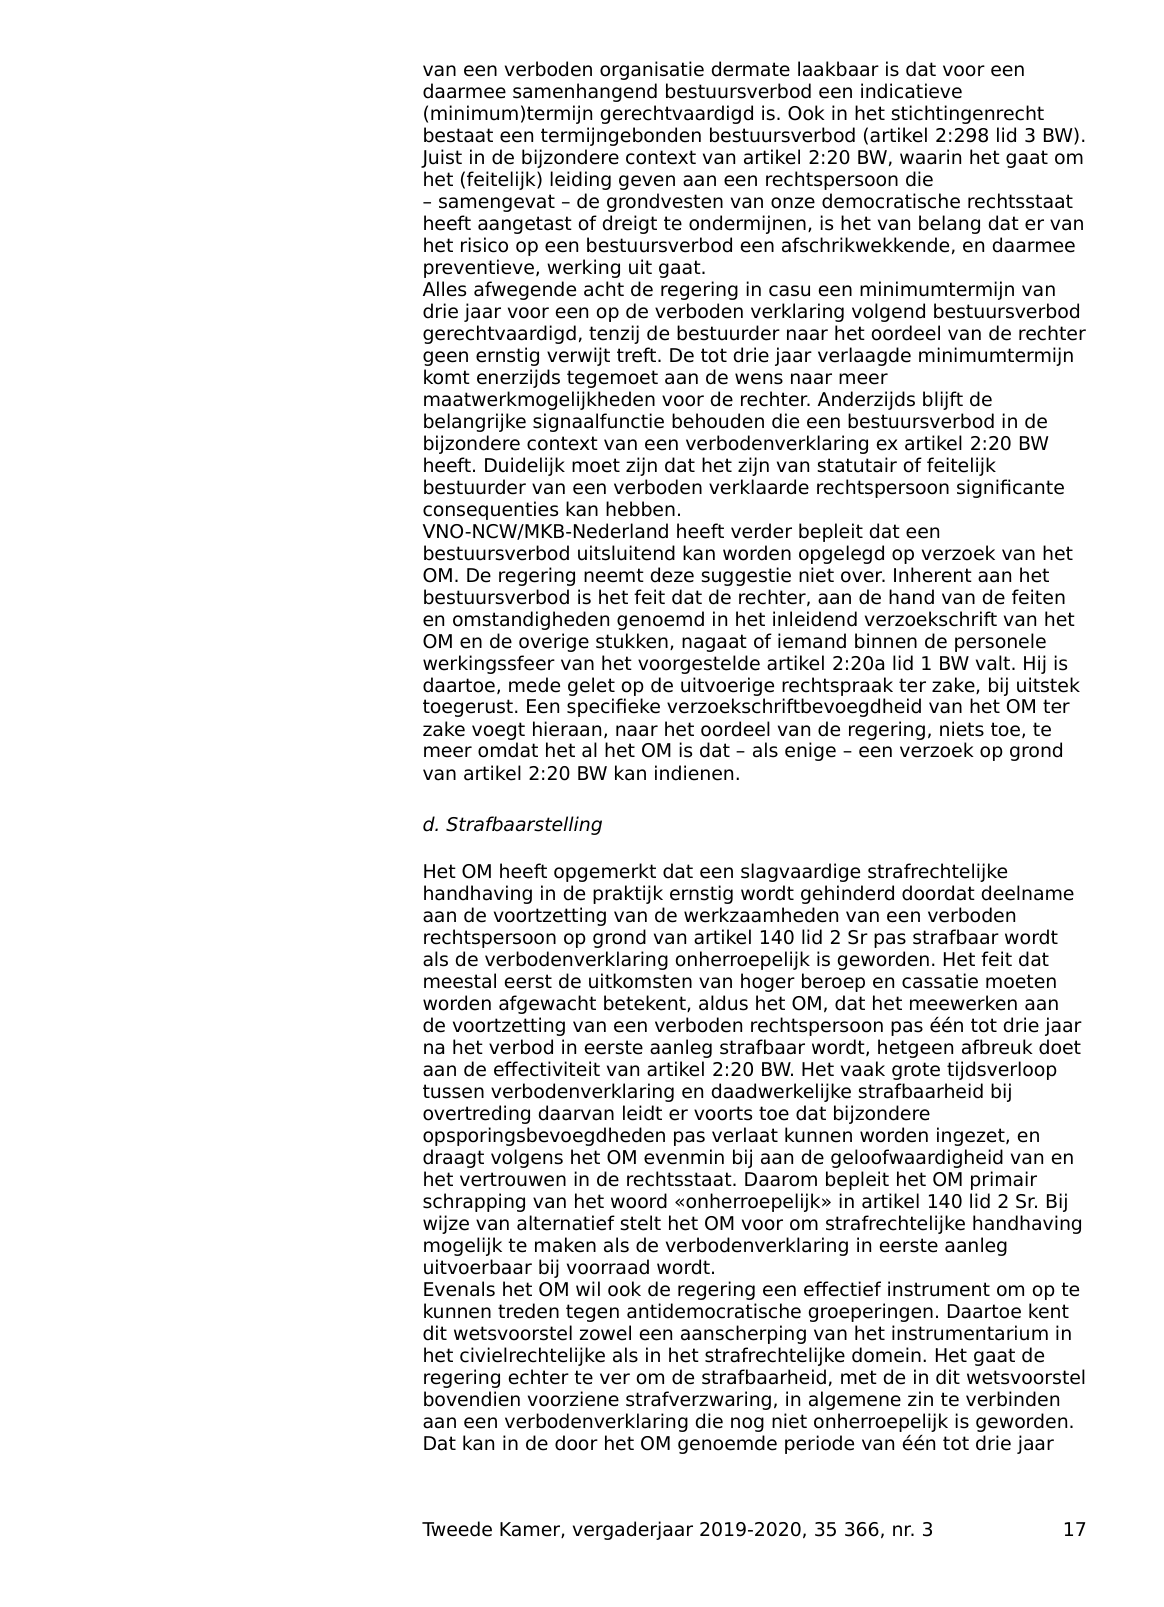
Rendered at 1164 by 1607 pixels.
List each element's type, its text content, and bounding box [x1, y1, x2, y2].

subtitle d. Strafbaarstelling [422, 814, 1087, 836]
text Alles afwegende acht de regering in casu een minimumtermijn van drie jaar voor een op de verboden verklaring volgend bestuursverbod gerechtvaardigd, tenzij de bestuurder naar het oordeel van de rechter geen ernstig verwijt treft. De tot drie jaar verlaagde minimumtermijn komt enerzijds tegemoet aan de wens naar meer maatwerkmogelijkheden voor de rechter. Anderzijds blijft de belangrijke signaalfunctie behouden die een bestuursverbod in de bijzondere context van een verbodenverklaring ex artikel 2:20 BW heeft. Duidelijk moet zijn dat het zijn van statutair of feitelijk bestuurder van een verboden verklaarde rechtspersoon significante consequenties kan hebben. [422, 279, 1087, 521]
text van een verboden organisatie dermate laakbaar is dat voor een daarmee samenhangend bestuursverbod een indicatieve (minimum)termijn gerechtvaardigd is. Ook in het stichtingenrecht bestaat een termijngebonden bestuursverbod (artikel 2:298 lid 3 BW). Juist in de bijzondere context van artikel 2:20 BW, waarin het gaat om het (feitelijk) leiding geven aan een rechtspersoon die – samengevat – de grondvesten van onze democratische rechtsstaat heeft aangetast of dreigt te ondermijnen, is het van belang dat er van het risico op een bestuursverbod een afschrikwekkende, en daarmee preventieve, werking uit gaat. [422, 59, 1087, 279]
text Het OM heeft opgemerkt dat een slagvaardige strafrechtelijke handhaving in de praktijk ernstig wordt gehinderd doordat deelname aan de voortzetting van de werkzaamheden van een verboden rechtspersoon op grond van artikel 140 lid 2 Sr pas strafbaar wordt als de verbodenverklaring onherroepelijk is geworden. Het feit dat meestal eerst de uitkomsten van hoger beroep en cassatie moeten worden afgewacht betekent, aldus het OM, dat het meewerken aan de voortzetting van een verboden rechtspersoon pas één tot drie jaar na het verbod in eerste aanleg strafbaar wordt, hetgeen afbreuk doet aan de effectiviteit van artikel 2:20 BW. Het vaak grote tijdsverloop tussen verbodenverklaring en daadwerkelijke strafbaarheid bij overtreding daarvan leidt er voorts toe dat bijzondere opsporingsbevoegdheden pas verlaat kunnen worden ingezet, en draagt volgens het OM evenmin bij aan de geloofwaardigheid van en het vertrouwen in de rechtsstaat. Daarom bepleit het OM primair schrapping van het woord «onherroepelijk» in artikel 140 lid 2 Sr. Bij wijze van alternatief stelt het OM voor om strafrechtelijke handhaving mogelijk te maken als de verbodenverklaring in eerste aanleg uitvoerbaar bij voorraad wordt. [422, 861, 1087, 1279]
text VNO-NCW/MKB-Nederland heeft verder bepleit dat een bestuursverbod uitsluitend kan worden opgelegd op verzoek van het OM. De regering neemt deze suggestie niet over. Inherent aan het bestuursverbod is het feit dat de rechter, aan de hand van de feiten en omstandigheden genoemd in het inleidend verzoekschrift van het OM en de overige stukken, nagaat of iemand binnen de personele werkingssfeer van het voorgestelde artikel 2:20a lid 1 BW valt. Hij is daartoe, mede gelet op de uitvoerige rechtspraak ter zake, bij uitstek toegerust. Een specifieke verzoekschriftbevoegdheid van het OM ter zake voegt hieraan, naar het oordeel van de regering, niets toe, te meer omdat het al het OM is dat – als enige – een verzoek op grond van artikel 2:20 BW kan indienen. [422, 521, 1087, 784]
text Evenals het OM wil ook de regering een effectief instrument om op te kunnen treden tegen antidemocratische groeperingen. Daartoe kent dit wetsvoorstel zowel een aanscherping van het instrumentarium in het civielrechtelijke als in het strafrechtelijke domein. Het gaat de regering echter te ver om de strafbaarheid, met de in dit wetsvoorstel bovendien voorziene strafverzwaring, in algemene zin te verbinden aan een verbodenverklaring die nog niet onherroepelijk is geworden. Dat kan in de door het OM genoemde periode van één tot drie jaar [422, 1279, 1087, 1455]
